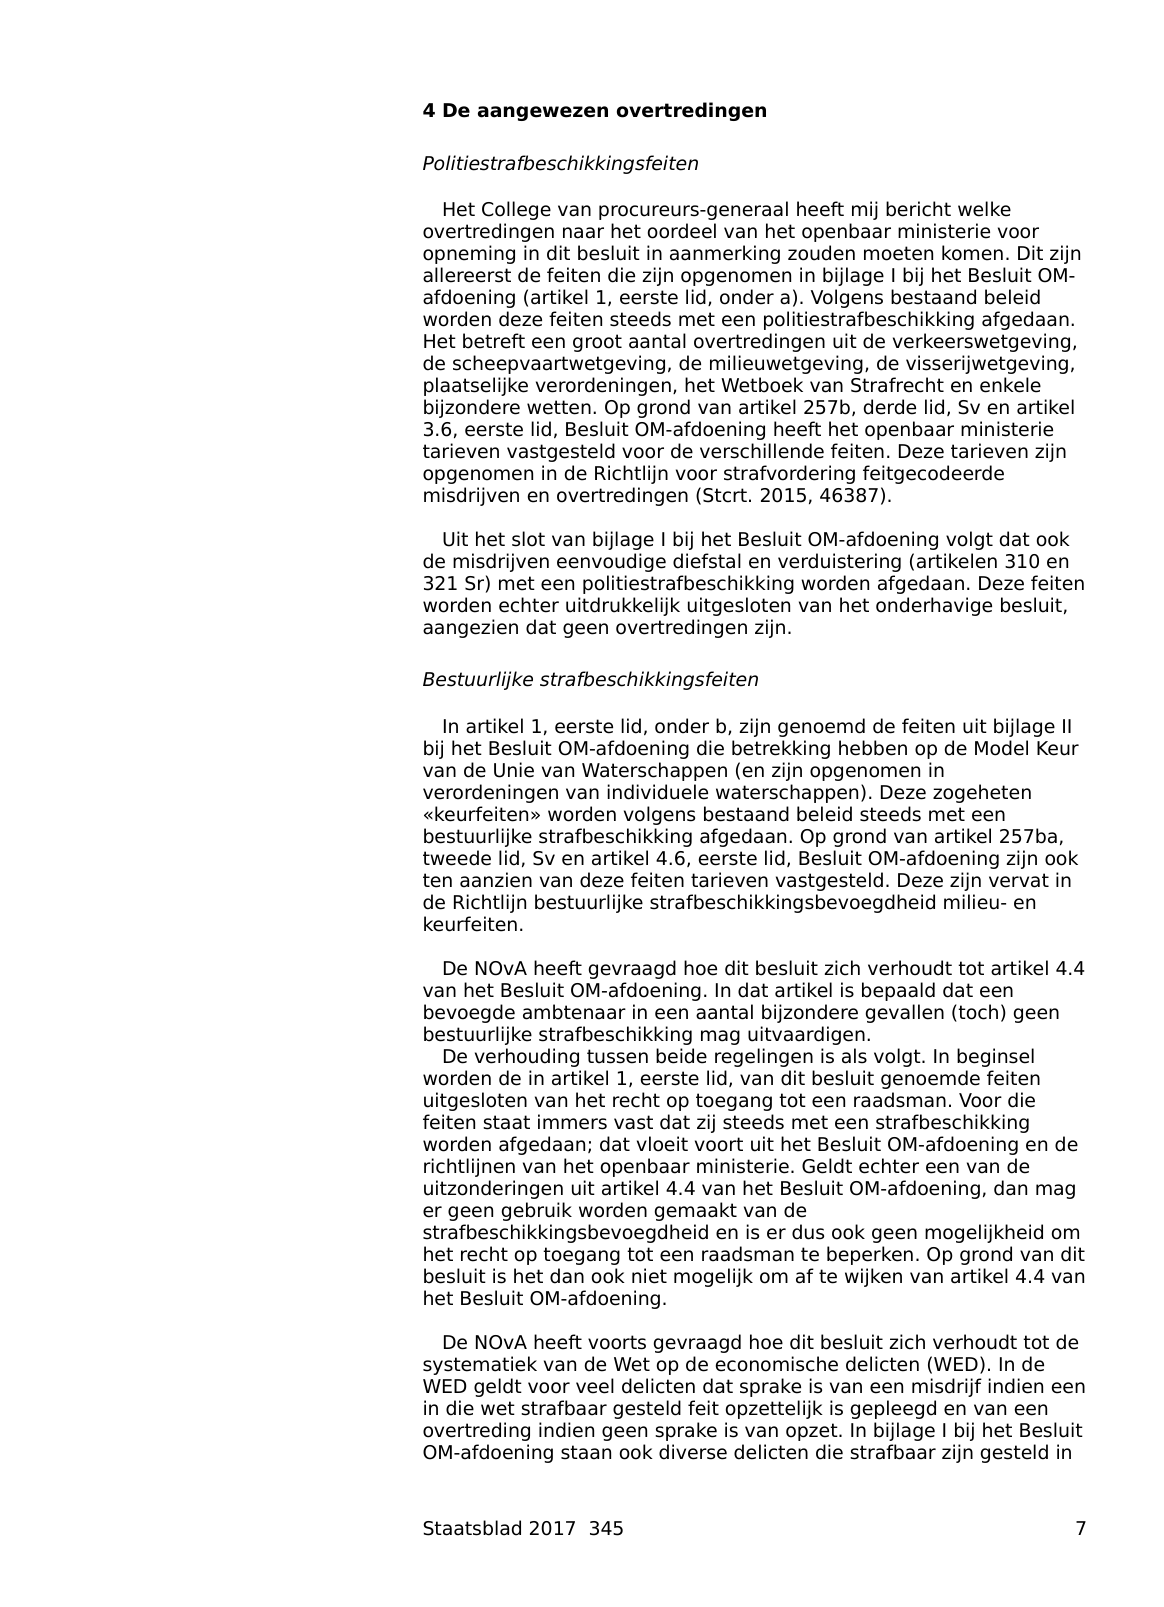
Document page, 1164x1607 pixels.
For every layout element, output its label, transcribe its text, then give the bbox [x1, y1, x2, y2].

text De NOvA heeft voorts gevraagd hoe dit besluit zich verhoudt tot de systematiek van de Wet op de economische delicten (WED). In de WED geldt voor veel delicten dat sprake is van een misdrijf indien een in die wet strafbaar gesteld feit opzettelijk is gepleegd en van een overtreding indien geen sprake is van opzet. In bijlage I bij het Besluit OM-afdoening staan ook diverse delicten die strafbaar zijn gesteld in [422, 1332, 1087, 1464]
subtitle Politiestrafbeschikkingsfeiten [422, 152, 1087, 174]
text De verhouding tussen beide regelingen is als volgt. In beginsel worden de in artikel 1, eerste lid, van dit besluit genoemde feiten uitgesloten van het recht op toegang tot een raadsman. Voor die feiten staat immers vast dat zij steeds met een strafbeschikking worden afgedaan; dat vloeit voort uit het Besluit OM-afdoening en de richtlijnen van het openbaar ministerie. Geldt echter een van de uitzonderingen uit artikel 4.4 van het Besluit OM-afdoening, dan mag er geen gebruik worden gemaakt van de strafbeschikkingsbevoegdheid en is er dus ook geen mogelijkheid om het recht op toegang tot een raadsman te beperken. Op grond van dit besluit is het dan ook niet mogelijk om af te wijken van artikel 4.4 van het Besluit OM-afdoening. [422, 1046, 1087, 1310]
text Het College van procureurs-generaal heeft mij bericht welke overtredingen naar het oordeel van het openbaar ministerie voor opneming in dit besluit in aanmerking zouden moeten komen. Dit zijn allereerst de feiten die zijn opgenomen in bijlage I bij het Besluit OM-afdoening (artikel 1, eerste lid, onder a). Volgens bestaand beleid worden deze feiten steeds met een politiestrafbeschikking afgedaan. Het betreft een groot aantal overtredingen uit de verkeerswetgeving, de scheepvaartwetgeving, de milieuwetgeving, de visserijwetgeving, plaatselijke verordeningen, het Wetboek van Strafrecht en enkele bijzondere wetten. Op grond van artikel 257b, derde lid, Sv en artikel 3.6, eerste lid, Besluit OM-afdoening heeft het openbaar ministerie tarieven vastgesteld voor de verschillende feiten. Deze tarieven zijn opgenomen in de Richtlijn voor strafvordering feitgecodeerde misdrijven en overtredingen (Stcrt. 2015, 46387). [422, 199, 1087, 507]
text Uit het slot van bijlage I bij het Besluit OM-afdoening volgt dat ook de misdrijven eenvoudige diefstal en verduistering (artikelen 310 en 321 Sr) met een politiestrafbeschikking worden afgedaan. Deze feiten worden echter uitdrukkelijk uitgesloten van het onderhavige besluit, aangezien dat geen overtredingen zijn. [422, 529, 1087, 639]
text In artikel 1, eerste lid, onder b, zijn genoemd de feiten uit bijlage II bij het Besluit OM-afdoening die betrekking hebben op de Model Keur van de Unie van Waterschappen (en zijn opgenomen in verordeningen van individuele waterschappen). Deze zogeheten «keurfeiten» worden volgens bestaand beleid steeds met een bestuurlijke strafbeschikking afgedaan. Op grond van artikel 257ba, tweede lid, Sv en artikel 4.6, eerste lid, Besluit OM-afdoening zijn ook ten aanzien van deze feiten tarieven vastgesteld. Deze zijn vervat in de Richtlijn bestuurlijke strafbeschikkingsbevoegdheid milieu- en keurfeiten. [422, 716, 1087, 936]
subtitle 4 De aangewezen overtredingen [422, 100, 1087, 122]
subtitle Bestuurlijke strafbeschikkingsfeiten [422, 669, 1087, 691]
text De NOvA heeft gevraagd hoe dit besluit zich verhoudt tot artikel 4.4 van het Besluit OM-afdoening. In dat artikel is bepaald dat een bevoegde ambtenaar in een aantal bijzondere gevallen (toch) geen bestuurlijke strafbeschikking mag uitvaardigen. [422, 958, 1087, 1046]
